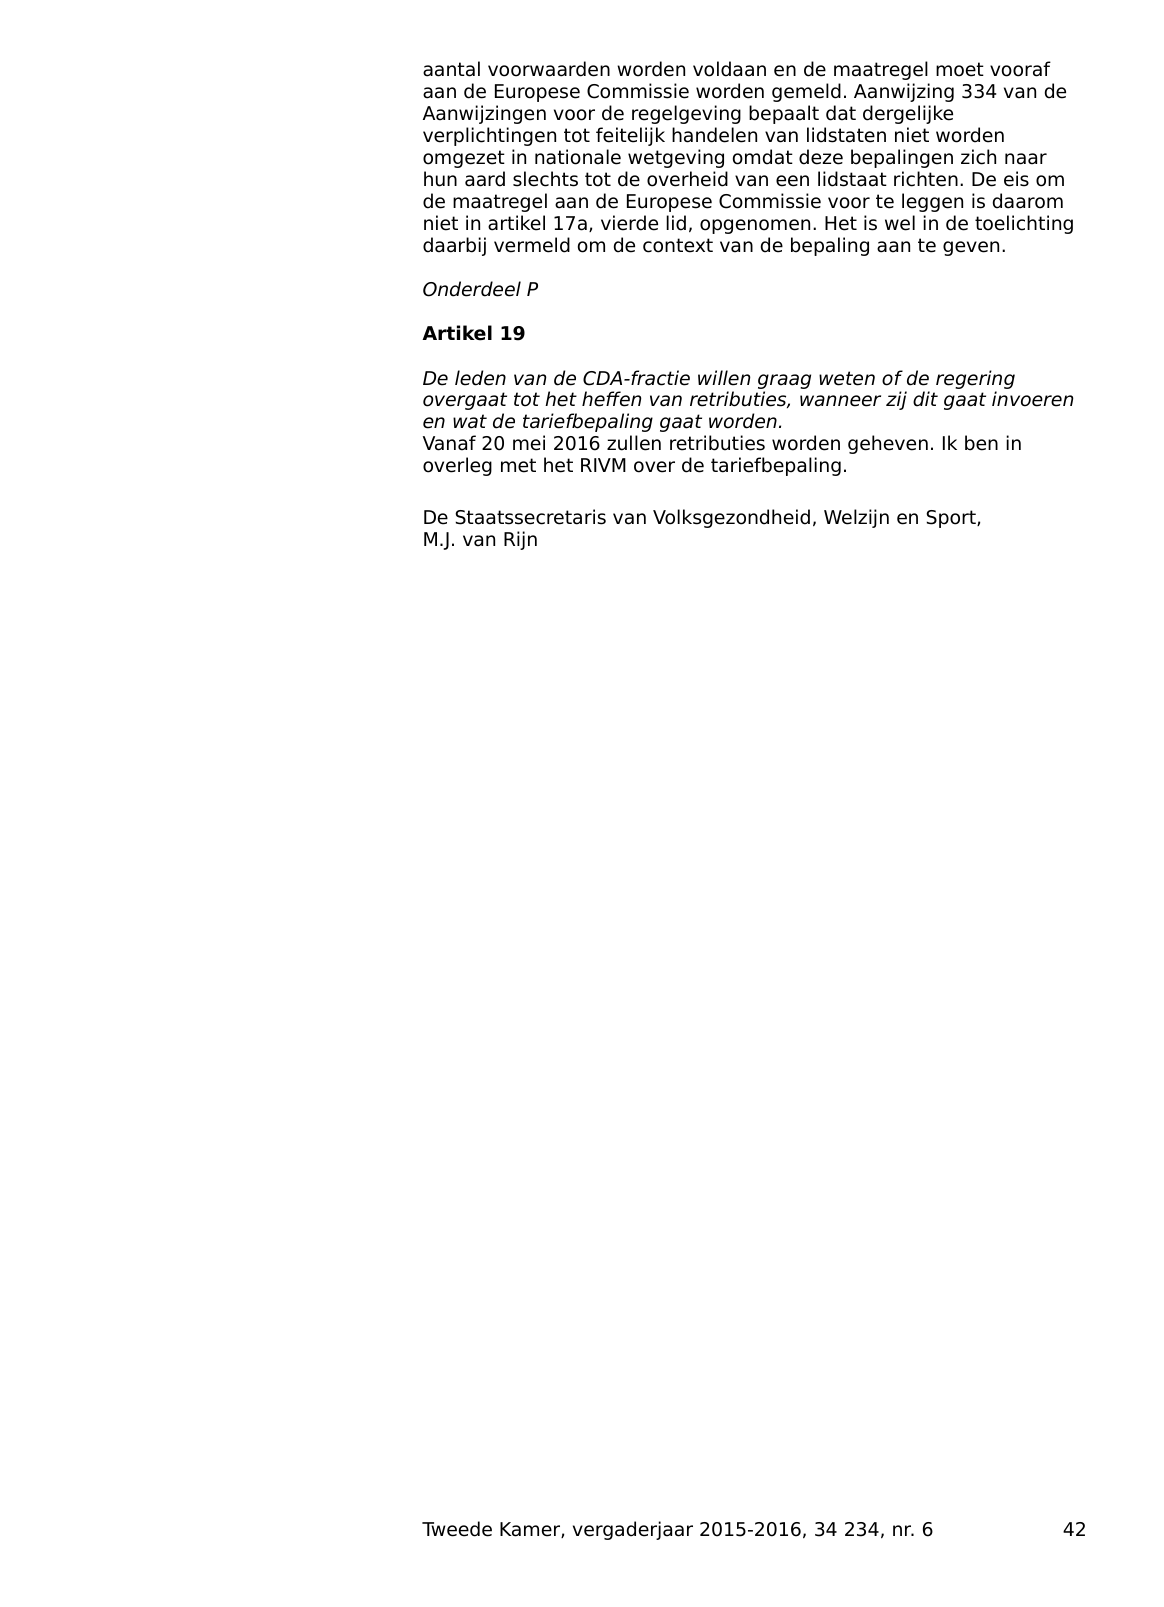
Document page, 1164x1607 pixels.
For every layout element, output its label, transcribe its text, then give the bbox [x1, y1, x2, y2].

text aantal voorwaarden worden voldaan en de maatregel moet vooraf aan de Europese Commissie worden gemeld. Aanwijzing 334 van de Aanwijzingen voor de regelgeving bepaalt dat dergelijke verplichtingen tot feitelijk handelen van lidstaten niet worden omgezet in nationale wetgeving omdat deze bepalingen zich naar hun aard slechts tot de overheid van een lidstaat richten. De eis om de maatregel aan de Europese Commissie voor te leggen is daarom niet in artikel 17a, vierde lid, opgenomen. Het is wel in de toelichting daarbij vermeld om de context van de bepaling aan te geven. [422, 59, 1087, 257]
text De leden van de CDA-fractie willen graag weten of de regering overgaat tot het heffen van retributies, wanneer zij dit gaat invoeren en wat de tariefbepaling gaat worden. [422, 367, 1087, 433]
subtitle Onderdeel P [422, 279, 1087, 301]
subtitle Artikel 19 [422, 323, 1087, 345]
text Vanaf 20 mei 2016 zullen retributies worden geheven. Ik ben in overleg met het RIVM over de tariefbepaling. [422, 433, 1087, 477]
text De Staatssecretaris van Volksgezondheid, Welzijn en Sport, M.J. van Rijn [422, 507, 1087, 551]
